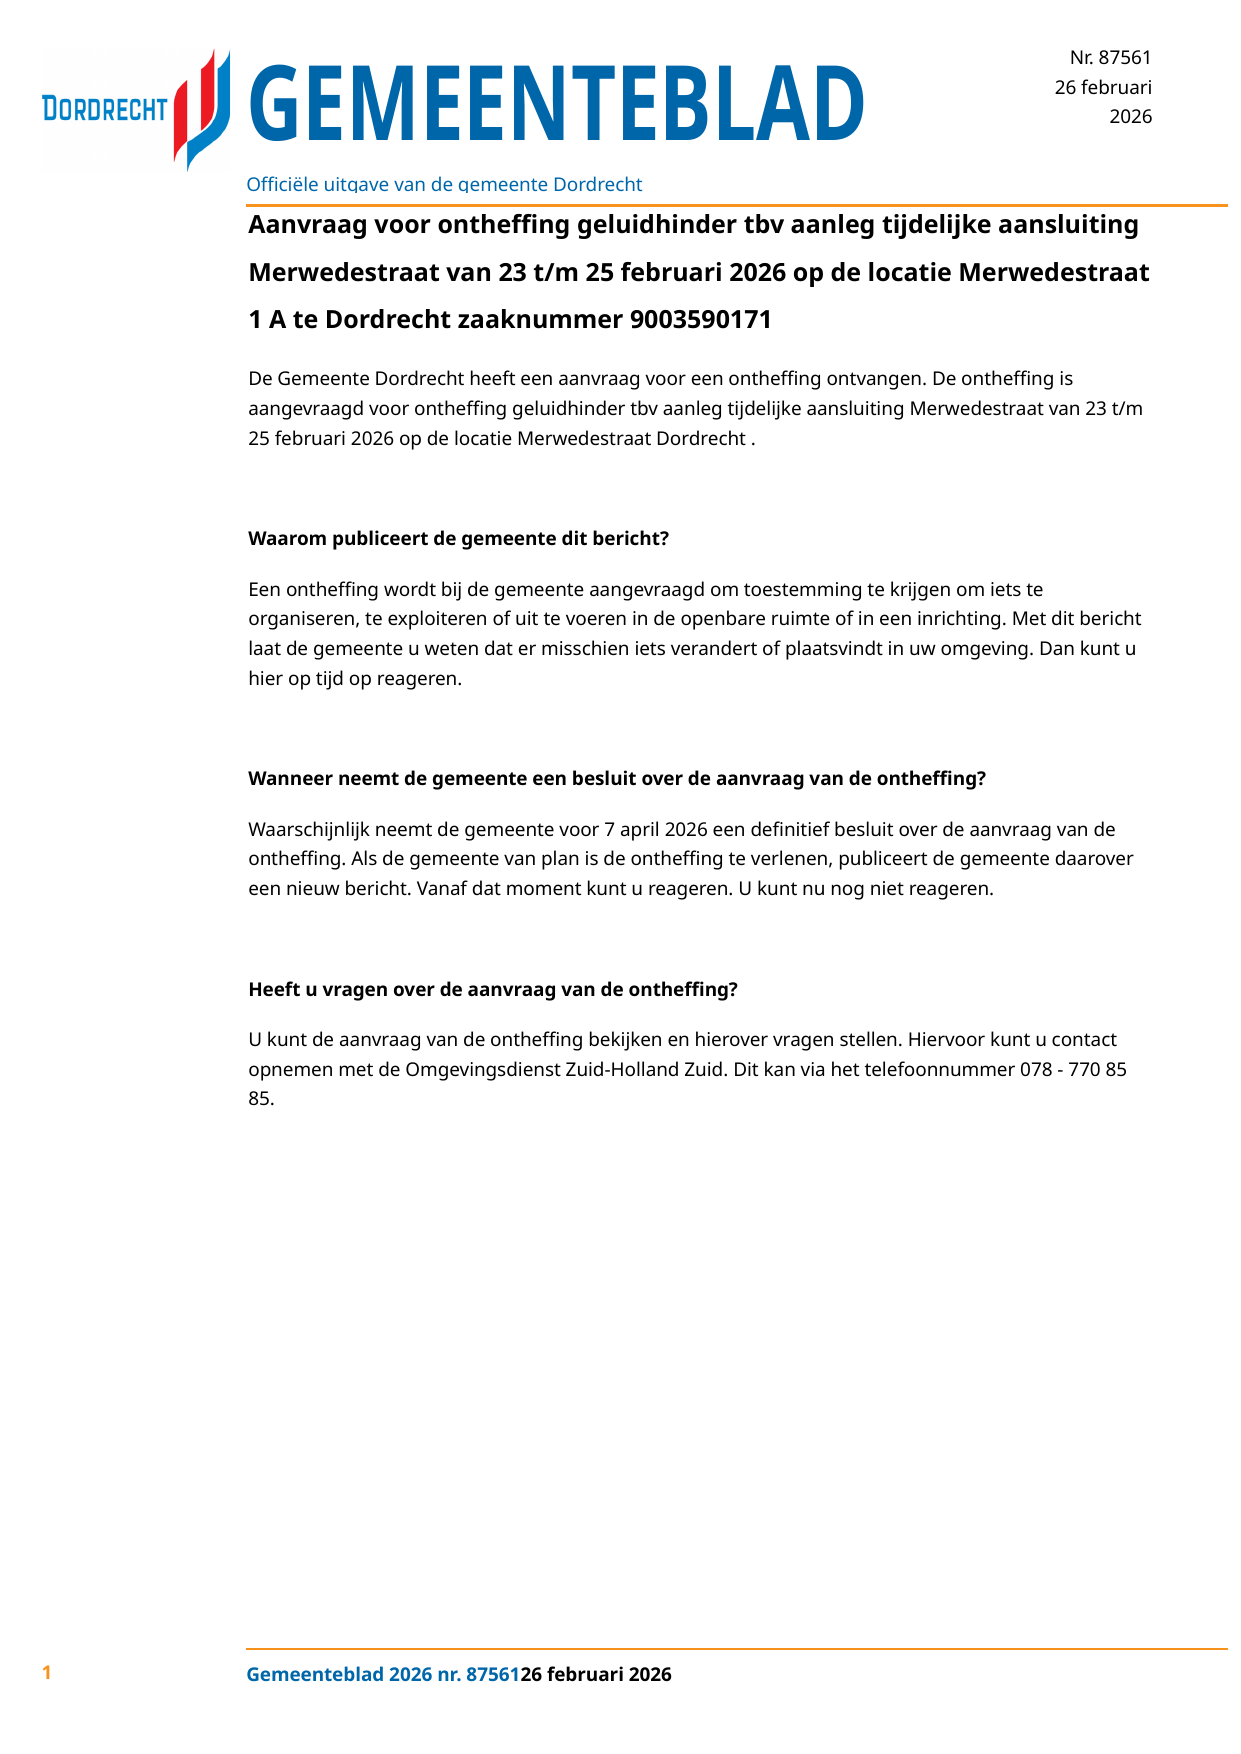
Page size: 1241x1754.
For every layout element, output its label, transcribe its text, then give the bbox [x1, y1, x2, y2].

text Wanneer neemt de gemeente een besluit over de aanvraag van de ontheffing? [248, 766, 1152, 791]
text U kunt de aanvraag van de ontheffing bekijken en hierover vragen stellen. Hiervoor kunt u contact opnemen met de Omgevingsdienst Zuid-Holland Zuid. Dit kan via het telefoonnummer 078 - 770 85 85. [248, 1026, 1152, 1111]
picture [41, 47, 231, 172]
text Heeft u vragen over de aanvraag van de ontheffing? [248, 976, 1152, 1002]
text Waarom publiceert de gemeente dit bericht? [248, 526, 1152, 551]
text Waarschijnlijk neemt de gemeente voor 7 april 2026 een definitief besluit over de aanvraag van de ontheffing. Als de gemeente van plan is de ontheffing te verlenen, publiceert de gemeente daarover een nieuw bericht. Vanaf dat moment kunt u reageren. U kunt nu nog niet reageren. [248, 816, 1152, 901]
text Aanvraag voor ontheffing geluidhinder tbv aanleg tijdelijke aansluiting Merwedestraat van 23 t/m 25 februari 2026 op de locatie Merwedestraat 1 A te Dordrecht zaaknummer 9003590171 [248, 207, 1152, 336]
text De Gemeente Dordrecht heeft een aanvraag voor een ontheffing ontvangen. De ontheffing is aangevraagd voor ontheffing geluidhinder tbv aanleg tijdelijke aansluiting Merwedestraat van 23 t/m 25 februari 2026 op de locatie Merwedestraat Dordrecht . [248, 366, 1152, 450]
text Een ontheffing wordt bij de gemeente aangevraagd om toestemming te krijgen om iets te organiseren, te exploiteren of uit te voeren in de openbare ruimte of in een inrichting. Met dit bericht laat de gemeente u weten dat er misschien iets verandert of plaatsvindt in uw omgeving. Dan kunt u hier op tijd op reageren. [248, 576, 1152, 690]
